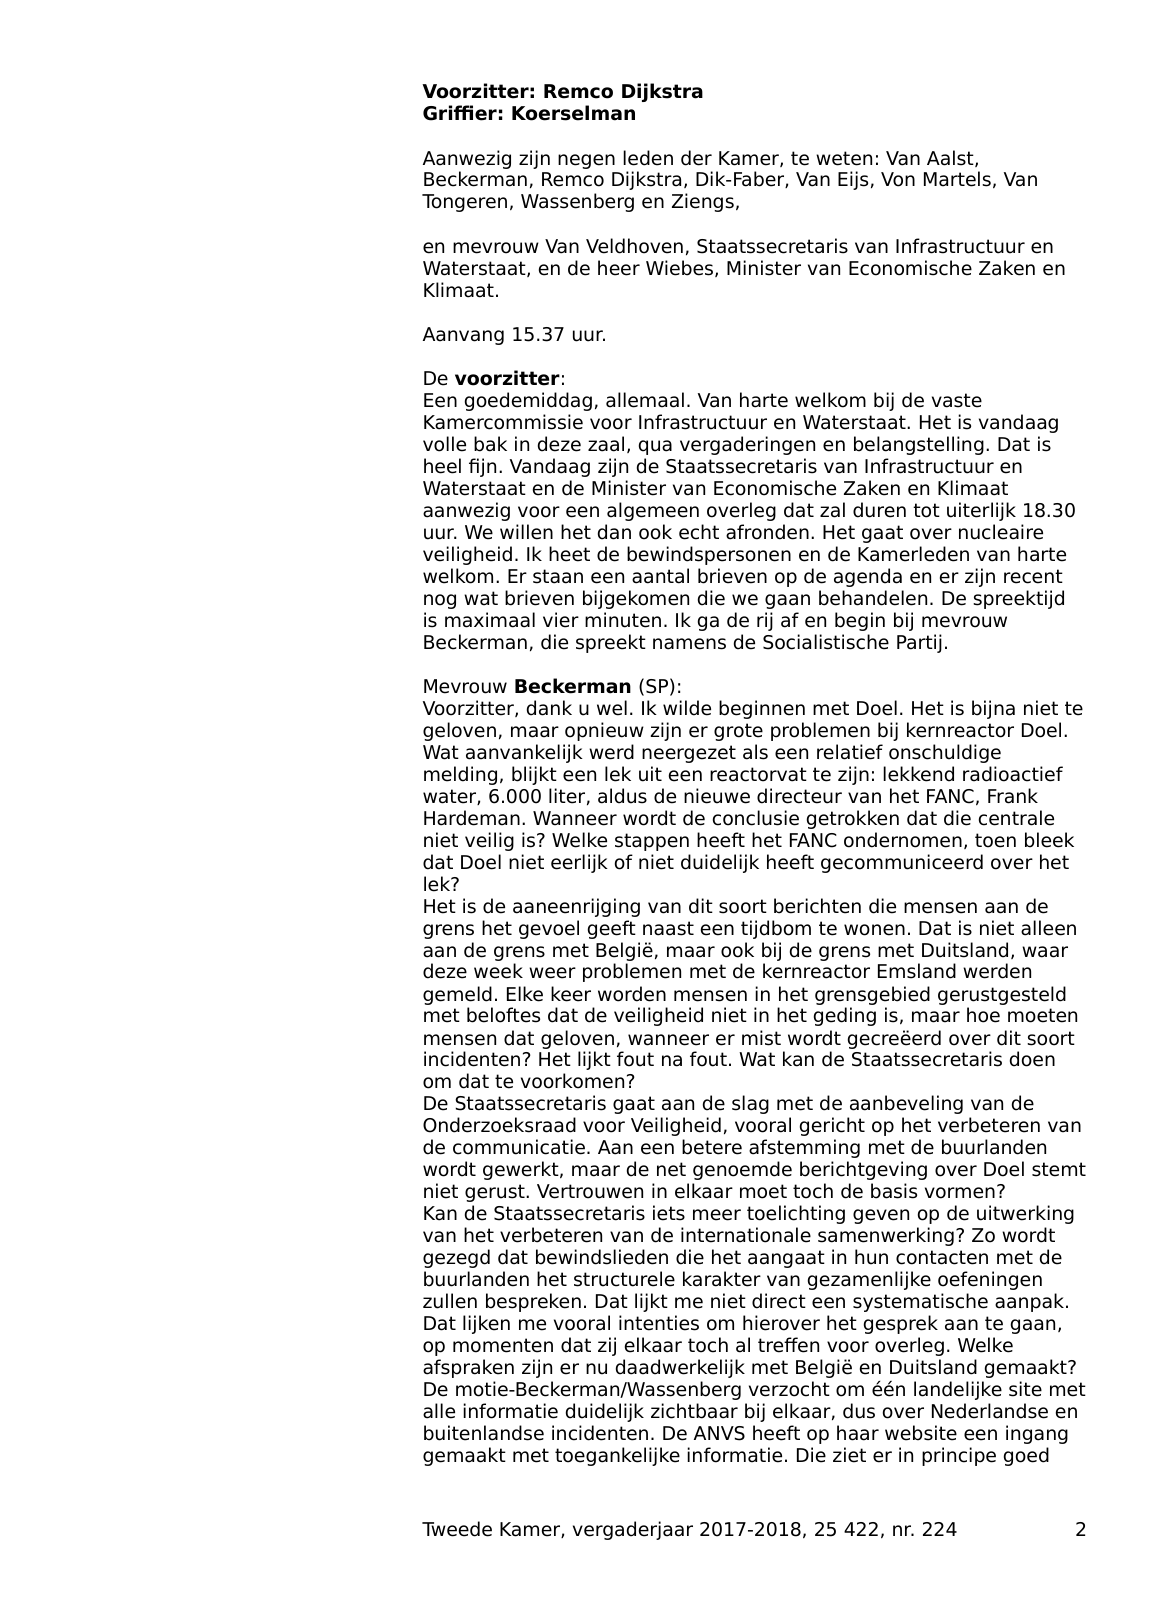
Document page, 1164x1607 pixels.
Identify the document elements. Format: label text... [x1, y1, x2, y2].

text Kan de Staatssecretaris iets meer toelichting geven op de uitwerking van het verbeteren van de internationale samenwerking? Zo wordt gezegd dat bewindslieden die het aangaat in hun contacten met de buurlanden het structurele karakter van gezamenlijke oefeningen zullen bespreken. Dat lijkt me niet direct een systematische aanpak. Dat lijken me vooral intenties om hierover het gesprek aan te gaan, op momenten dat zij elkaar toch al treffen voor overleg. Welke afspraken zijn er nu daadwerkelijk met België en Duitsland gemaakt? [422, 1203, 1087, 1379]
text Het is de aaneenrijging van dit soort berichten die mensen aan de grens het gevoel geeft naast een tijdbom te wonen. Dat is niet alleen aan de grens met België, maar ook bij de grens met Duitsland, waar deze week weer problemen met de kernreactor Emsland werden gemeld. Elke keer worden mensen in het grensgebied gerustgesteld met beloftes dat de veiligheid niet in het geding is, maar hoe moeten mensen dat geloven, wanneer er mist wordt gecreëerd over dit soort incidenten? Het lijkt fout na fout. Wat kan de Staatssecretaris doen om dat te voorkomen? [422, 896, 1087, 1093]
text Aanvang 15.37 uur. [422, 324, 1087, 346]
text Voorzitter, dank u wel. Ik wilde beginnen met Doel. Het is bijna niet te geloven, maar opnieuw zijn er grote problemen bij kernreactor Doel. Wat aanvankelijk werd neergezet als een relatief onschuldige melding, blijkt een lek uit een reactorvat te zijn: lekkend radioactief water, 6.000 liter, aldus de nieuwe directeur van het FANC, Frank Hardeman. Wanneer wordt de conclusie getrokken dat die centrale niet veilig is? Welke stappen heeft het FANC ondernomen, toen bleek dat Doel niet eerlijk of niet duidelijk heeft gecommuniceerd over het lek? [422, 698, 1087, 896]
text Mevrouw Beckerman (SP): [422, 676, 1087, 698]
text en mevrouw Van Veldhoven, Staatssecretaris van Infrastructuur en Waterstaat, en de heer Wiebes, Minister van Economische Zaken en Klimaat. [422, 236, 1087, 301]
text Aanwezig zijn negen leden der Kamer, te weten: Van Aalst, Beckerman, Remco Dijkstra, Dik-Faber, Van Eijs, Von Martels, Van Tongeren, Wassenberg en Ziengs, [422, 147, 1087, 213]
text De Staatssecretaris gaat aan de slag met de aanbeveling van de Onderzoeksraad voor Veiligheid, vooral gericht op het verbeteren van de communicatie. Aan een betere afstemming met de buurlanden wordt gewerkt, maar de net genoemde berichtgeving over Doel stemt niet gerust. Vertrouwen in elkaar moet toch de basis vormen? [422, 1093, 1087, 1203]
text De voorzitter: [422, 368, 1087, 390]
text Voorzitter: Remco Dijkstra [422, 81, 1087, 103]
text Griffier: Koerselman [422, 103, 1087, 125]
text Een goedemiddag, allemaal. Van harte welkom bij de vaste Kamercommissie voor Infrastructuur en Waterstaat. Het is vandaag volle bak in deze zaal, qua vergaderingen en belangstelling. Dat is heel fijn. Vandaag zijn de Staatssecretaris van Infrastructuur en Waterstaat en de Minister van Economische Zaken en Klimaat aanwezig voor een algemeen overleg dat zal duren tot uiterlijk 18.30 uur. We willen het dan ook echt afronden. Het gaat over nucleaire veiligheid. Ik heet de bewindspersonen en de Kamerleden van harte welkom. Er staan een aantal brieven op de agenda en er zijn recent nog wat brieven bijgekomen die we gaan behandelen. De spreektijd is maximaal vier minuten. Ik ga de rij af en begin bij mevrouw Beckerman, die spreekt namens de Socialistische Partij. [422, 390, 1087, 653]
text De motie-Beckerman/Wassenberg verzocht om één landelijke site met alle informatie duidelijk zichtbaar bij elkaar, dus over Nederlandse en buitenlandse incidenten. De ANVS heeft op haar website een ingang gemaakt met toegankelijke informatie. Die ziet er in principe goed [422, 1379, 1087, 1467]
